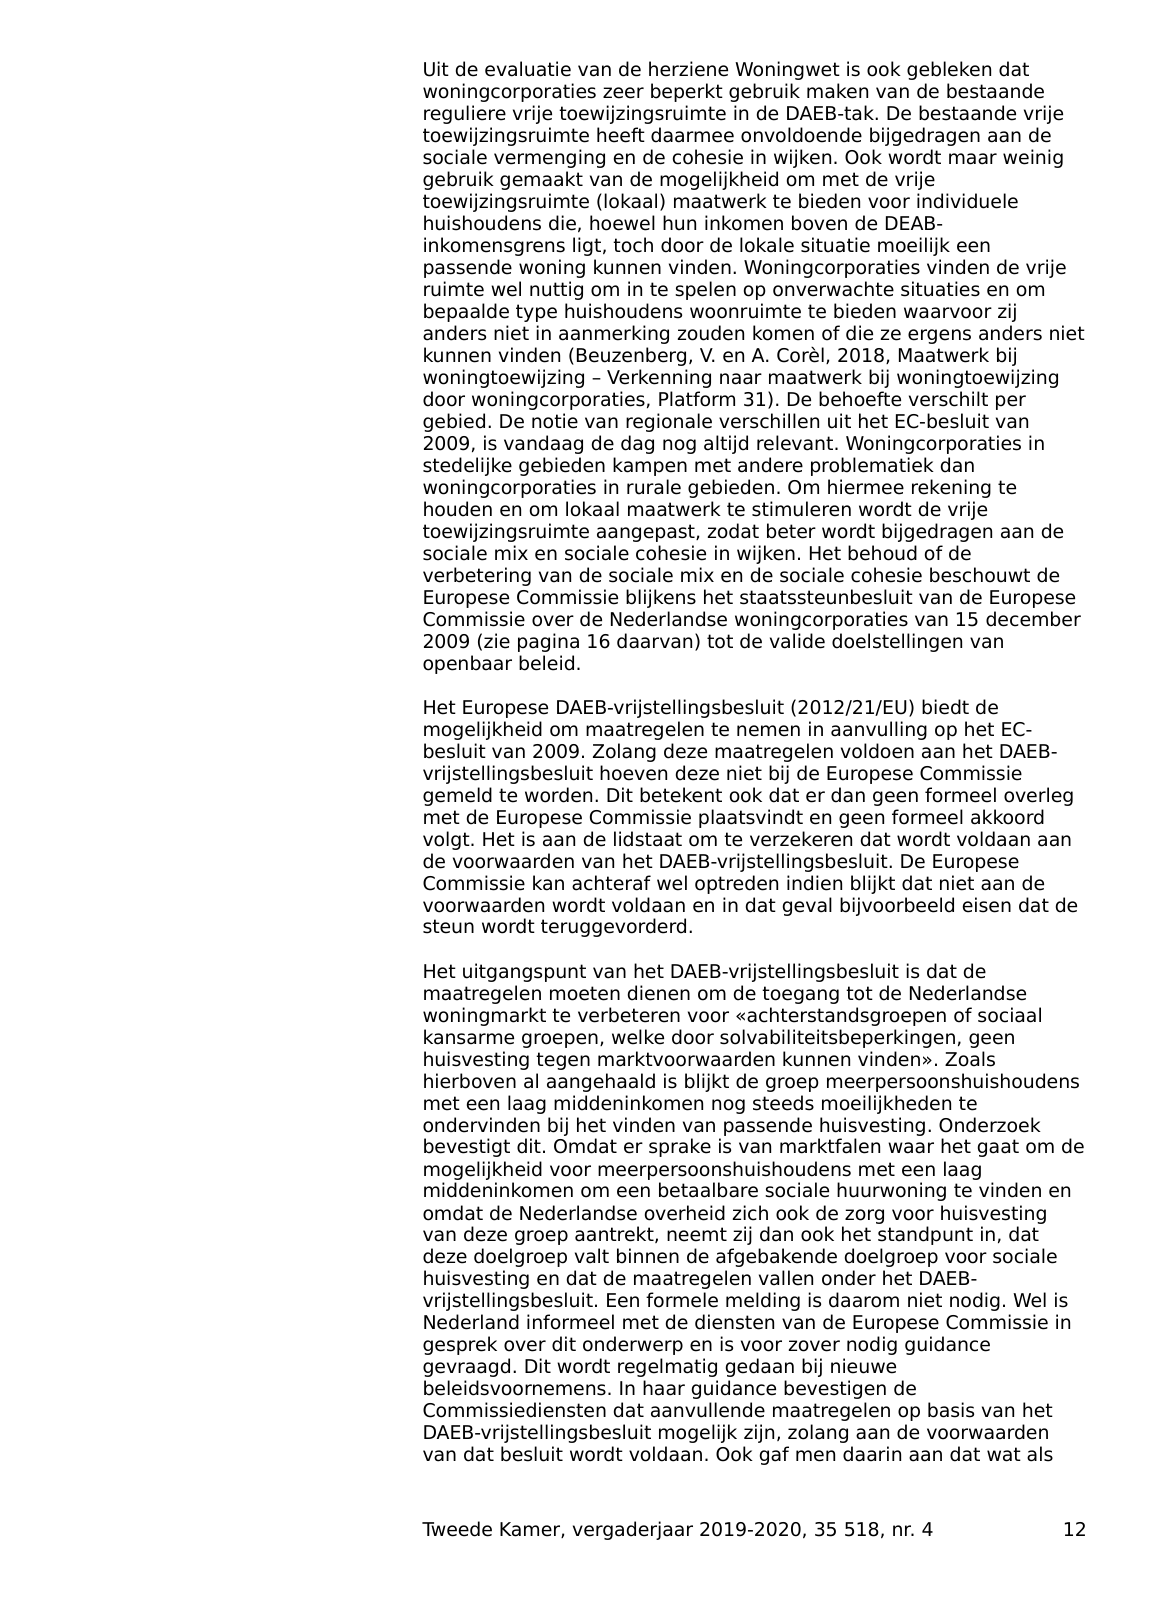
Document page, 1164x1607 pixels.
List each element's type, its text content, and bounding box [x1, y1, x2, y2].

text Het Europese DAEB-vrijstellingsbesluit (2012/21/EU) biedt de mogelijkheid om maatregelen te nemen in aanvulling op het EC-besluit van 2009. Zolang deze maatregelen voldoen aan het DAEB-vrijstellingsbesluit hoeven deze niet bij de Europese Commissie gemeld te worden. Dit betekent ook dat er dan geen formeel overleg met de Europese Commissie plaatsvindt en geen formeel akkoord volgt. Het is aan de lidstaat om te verzekeren dat wordt voldaan aan de voorwaarden van het DAEB-vrijstellingsbesluit. De Europese Commissie kan achteraf wel optreden indien blijkt dat niet aan de voorwaarden wordt voldaan en in dat geval bijvoorbeeld eisen dat de steun wordt teruggevorderd. [422, 697, 1087, 938]
text Het uitgangspunt van het DAEB-vrijstellingsbesluit is dat de maatregelen moeten dienen om de toegang tot de Nederlandse woningmarkt te verbeteren voor «achterstandsgroepen of sociaal kansarme groepen, welke door solvabiliteitsbeperkingen, geen huisvesting tegen marktvoorwaarden kunnen vinden». Zoals hierboven al aangehaald is blijkt de groep meerpersoonshuishoudens met een laag middeninkomen nog steeds moeilijkheden te ondervinden bij het vinden van passende huisvesting. Onderzoek bevestigt dit. Omdat er sprake is van marktfalen waar het gaat om de mogelijkheid voor meerpersoonshuishoudens met een laag middeninkomen om een betaalbare sociale huurwoning te vinden en omdat de Nederlandse overheid zich ook de zorg voor huisvesting van deze groep aantrekt, neemt zij dan ook het standpunt in, dat deze doelgroep valt binnen de afgebakende doelgroep voor sociale huisvesting en dat de maatregelen vallen onder het DAEB-vrijstellingsbesluit. Een formele melding is daarom niet nodig. Wel is Nederland informeel met de diensten van de Europese Commissie in gesprek over dit onderwerp en is voor zover nodig guidance gevraagd. Dit wordt regelmatig gedaan bij nieuwe beleidsvoornemens. In haar guidance bevestigen de Commissiediensten dat aanvullende maatregelen op basis van het DAEB-vrijstellingsbesluit mogelijk zijn, zolang aan de voorwaarden van dat besluit wordt voldaan. Ook gaf men daarin aan dat wat als [422, 961, 1087, 1466]
text Uit de evaluatie van de herziene Woningwet is ook gebleken dat woningcorporaties zeer beperkt gebruik maken van de bestaande reguliere vrije toewijzingsruimte in de DAEB-tak. De bestaande vrije toewijzingsruimte heeft daarmee onvoldoende bijgedragen aan de sociale vermenging en de cohesie in wijken. Ook wordt maar weinig gebruik gemaakt van de mogelijkheid om met de vrije toewijzingsruimte (lokaal) maatwerk te bieden voor individuele huishoudens die, hoewel hun inkomen boven de DEAB-inkomensgrens ligt, toch door de lokale situatie moeilijk een passende woning kunnen vinden. Woningcorporaties vinden de vrije ruimte wel nuttig om in te spelen op onverwachte situaties en om bepaalde type huishoudens woonruimte te bieden waarvoor zij anders niet in aanmerking zouden komen of die ze ergens anders niet kunnen vinden (Beuzenberg, V. en A. Corèl, 2018, Maatwerk bij woningtoewijzing – Verkenning naar maatwerk bij woningtoewijzing door woningcorporaties, Platform 31). De behoefte verschilt per gebied. De notie van regionale verschillen uit het EC-besluit van 2009, is vandaag de dag nog altijd relevant. Woningcorporaties in stedelijke gebieden kampen met andere problematiek dan woningcorporaties in rurale gebieden. Om hiermee rekening te houden en om lokaal maatwerk te stimuleren wordt de vrije toewijzingsruimte aangepast, zodat beter wordt bijgedragen aan de sociale mix en sociale cohesie in wijken. Het behoud of de verbetering van de sociale mix en de sociale cohesie beschouwt de Europese Commissie blijkens het staatssteunbesluit van de Europese Commissie over de Nederlandse woningcorporaties van 15 december 2009 (zie pagina 16 daarvan) tot de valide doelstellingen van openbaar beleid. [422, 59, 1087, 674]
